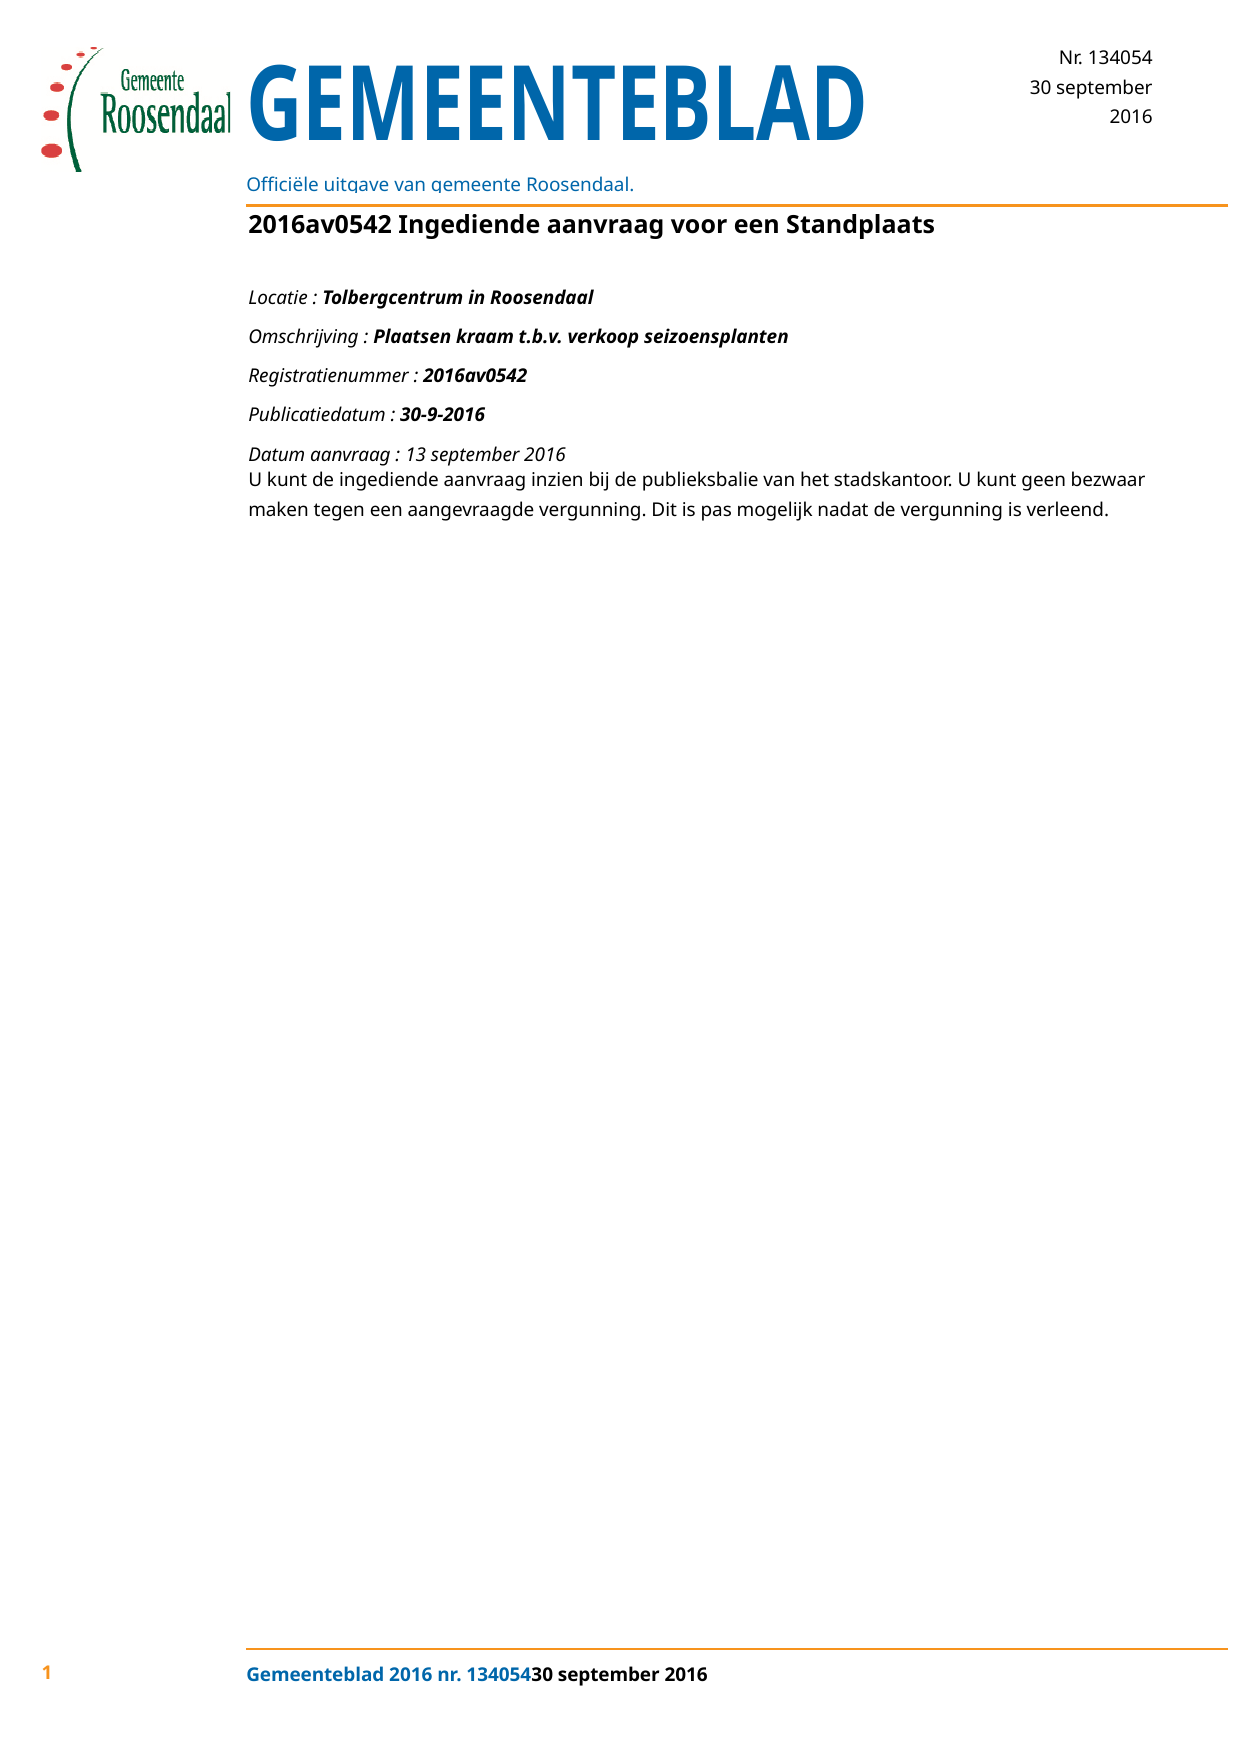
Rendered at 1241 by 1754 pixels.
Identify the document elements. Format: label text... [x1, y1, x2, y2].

text Registratienummer : 2016av0542 [248, 362, 1152, 388]
text Publicatiedatum : 30-9-2016 [248, 402, 1152, 427]
text Locatie : Tolbergcentrum in Roosendaal [248, 284, 1152, 309]
text Datum aanvraag : 13 september 2016 [248, 441, 1152, 467]
picture [41, 47, 231, 172]
text 2016av0542 Ingediende aanvraag voor een Standplaats [248, 207, 1152, 241]
text Omschrijving : Plaatsen kraam t.b.v. verkoop seizoensplanten [248, 323, 1152, 349]
text U kunt de ingediende aanvraag inzien bij de publieksbalie van het stadskantoor. U kunt geen bezwaar maken tegen een aangevraagde vergunning. Dit is pas mogelijk nadat de vergunning is verleend. [248, 467, 1152, 522]
